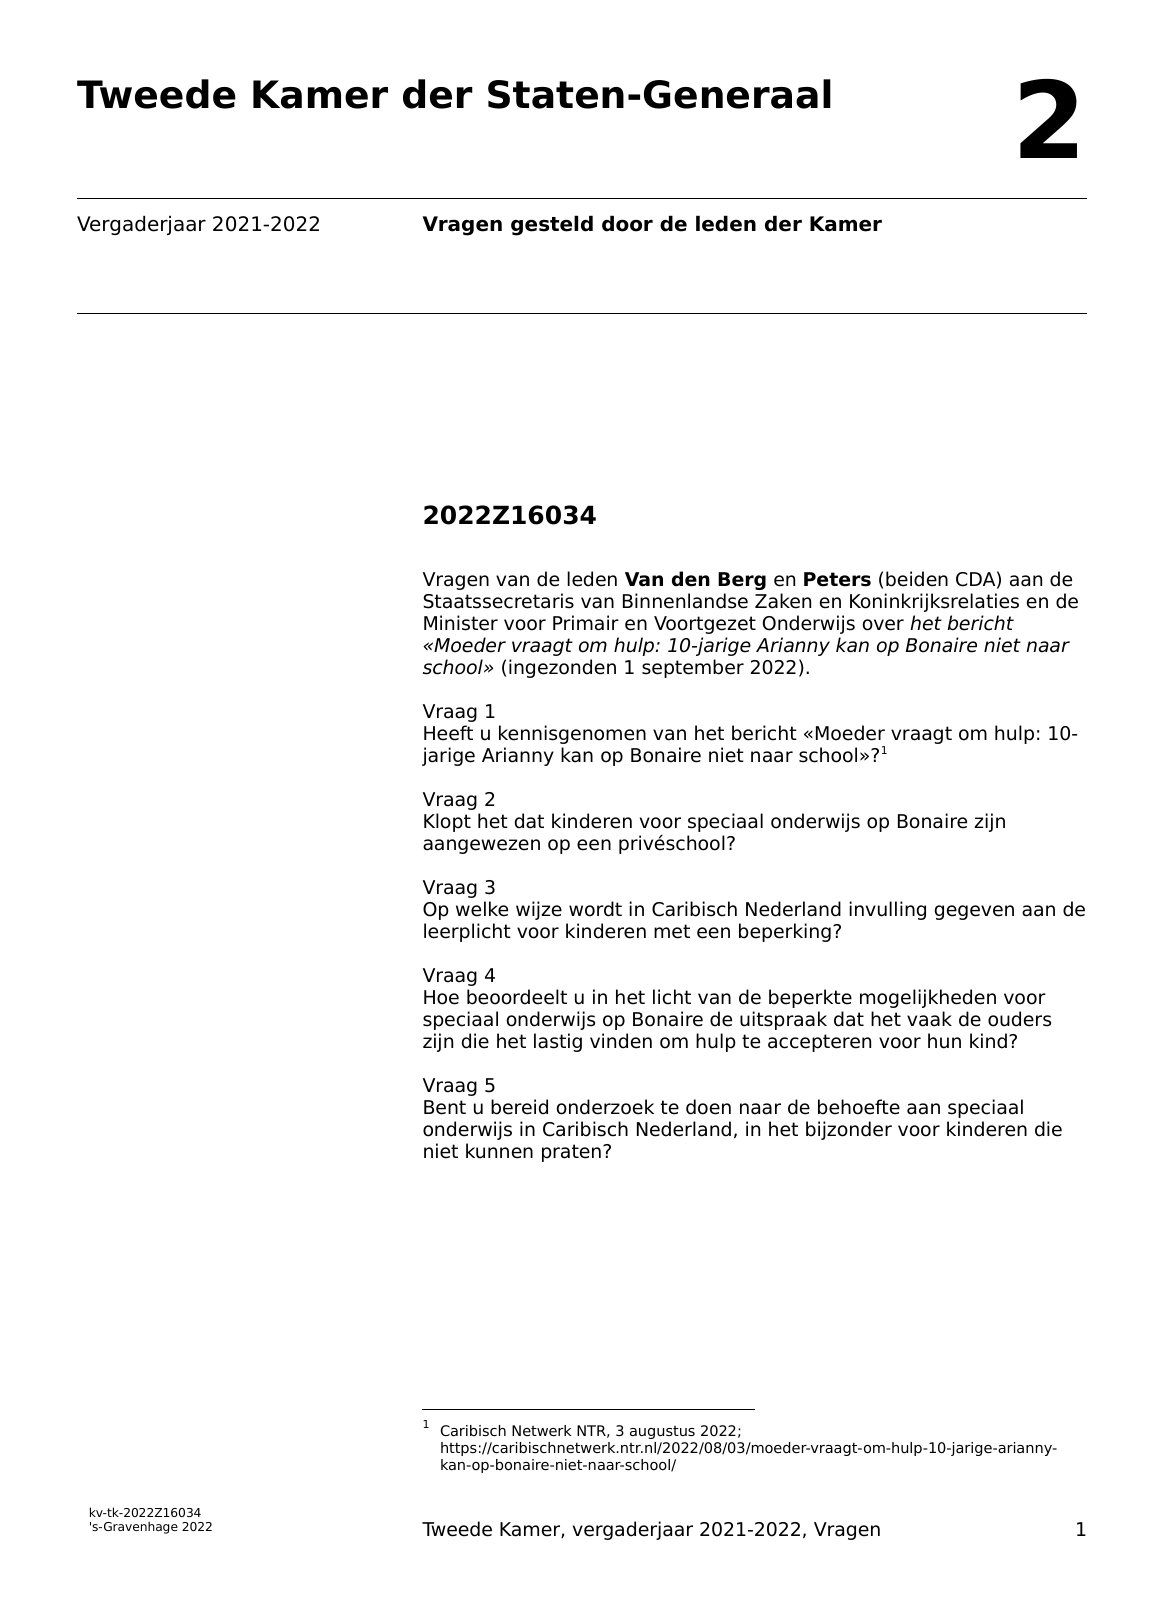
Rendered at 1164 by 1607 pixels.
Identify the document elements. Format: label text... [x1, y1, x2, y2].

text Heeft u kennisgenomen van het bericht «Moeder vraagt om hulp: 10-jarige Arianny kan op Bonaire niet naar school»? [422, 723, 1087, 767]
text Vraag 3 [422, 877, 1087, 899]
text Vraag 4 [422, 965, 1087, 987]
text 's-Gravenhage 2022 [88, 1520, 323, 1534]
text kv-tk-2022Z16034 [88, 1506, 323, 1520]
text Bent u bereid onderzoek te doen naar de behoefte aan speciaal onderwijs in Caribisch Nederland, in het bijzonder voor kinderen die niet kunnen praten? [422, 1097, 1087, 1163]
text Vragen van de leden Van den Berg en Peters (beiden CDA) aan de Staatssecretaris van Binnenlandse Zaken en Koninkrijksrelaties en de Minister voor Primair en Voortgezet Onderwijs over het bericht «Moeder vraagt om hulp: 10-jarige Arianny kan op Bonaire niet naar school» (ingezonden 1 september 2022). [422, 569, 1087, 679]
text Vraag 2 [422, 789, 1087, 811]
text Vraag 5 [422, 1075, 1087, 1097]
table_cell Vragen gesteld door de leden der Kamer [422, 199, 1087, 313]
text Klopt het dat kinderen voor speciaal onderwijs op Bonaire zijn aangewezen op een privéschool? [422, 811, 1087, 855]
text 2022Z16034 [422, 501, 1087, 531]
text Vraag 1 [422, 701, 1087, 723]
table_cell Vergaderjaar 2021-2022 [77, 199, 422, 313]
text Op welke wijze wordt in Caribisch Nederland invulling gegeven aan de leerplicht voor kinderen met een beperking? [422, 899, 1087, 943]
text Hoe beoordeelt u in het licht van de beperkte mogelijkheden voor speciaal onderwijs op Bonaire de uitspraak dat het vaak de ouders zijn die het lastig vinden om hulp te accepteren voor hun kind? [422, 987, 1087, 1053]
table_header 2 [886, 59, 1087, 198]
table_header Tweede Kamer der Staten-Generaal [77, 59, 886, 198]
text Caribisch Netwerk NTR, 3 augustus 2022; https://caribischnetwerk.ntr.nl/2022/08/03/moeder-vraagt-om-hulp-10-jarige-arianny-kan-op-bonaire-niet-naar-school/ [422, 1418, 1087, 1474]
